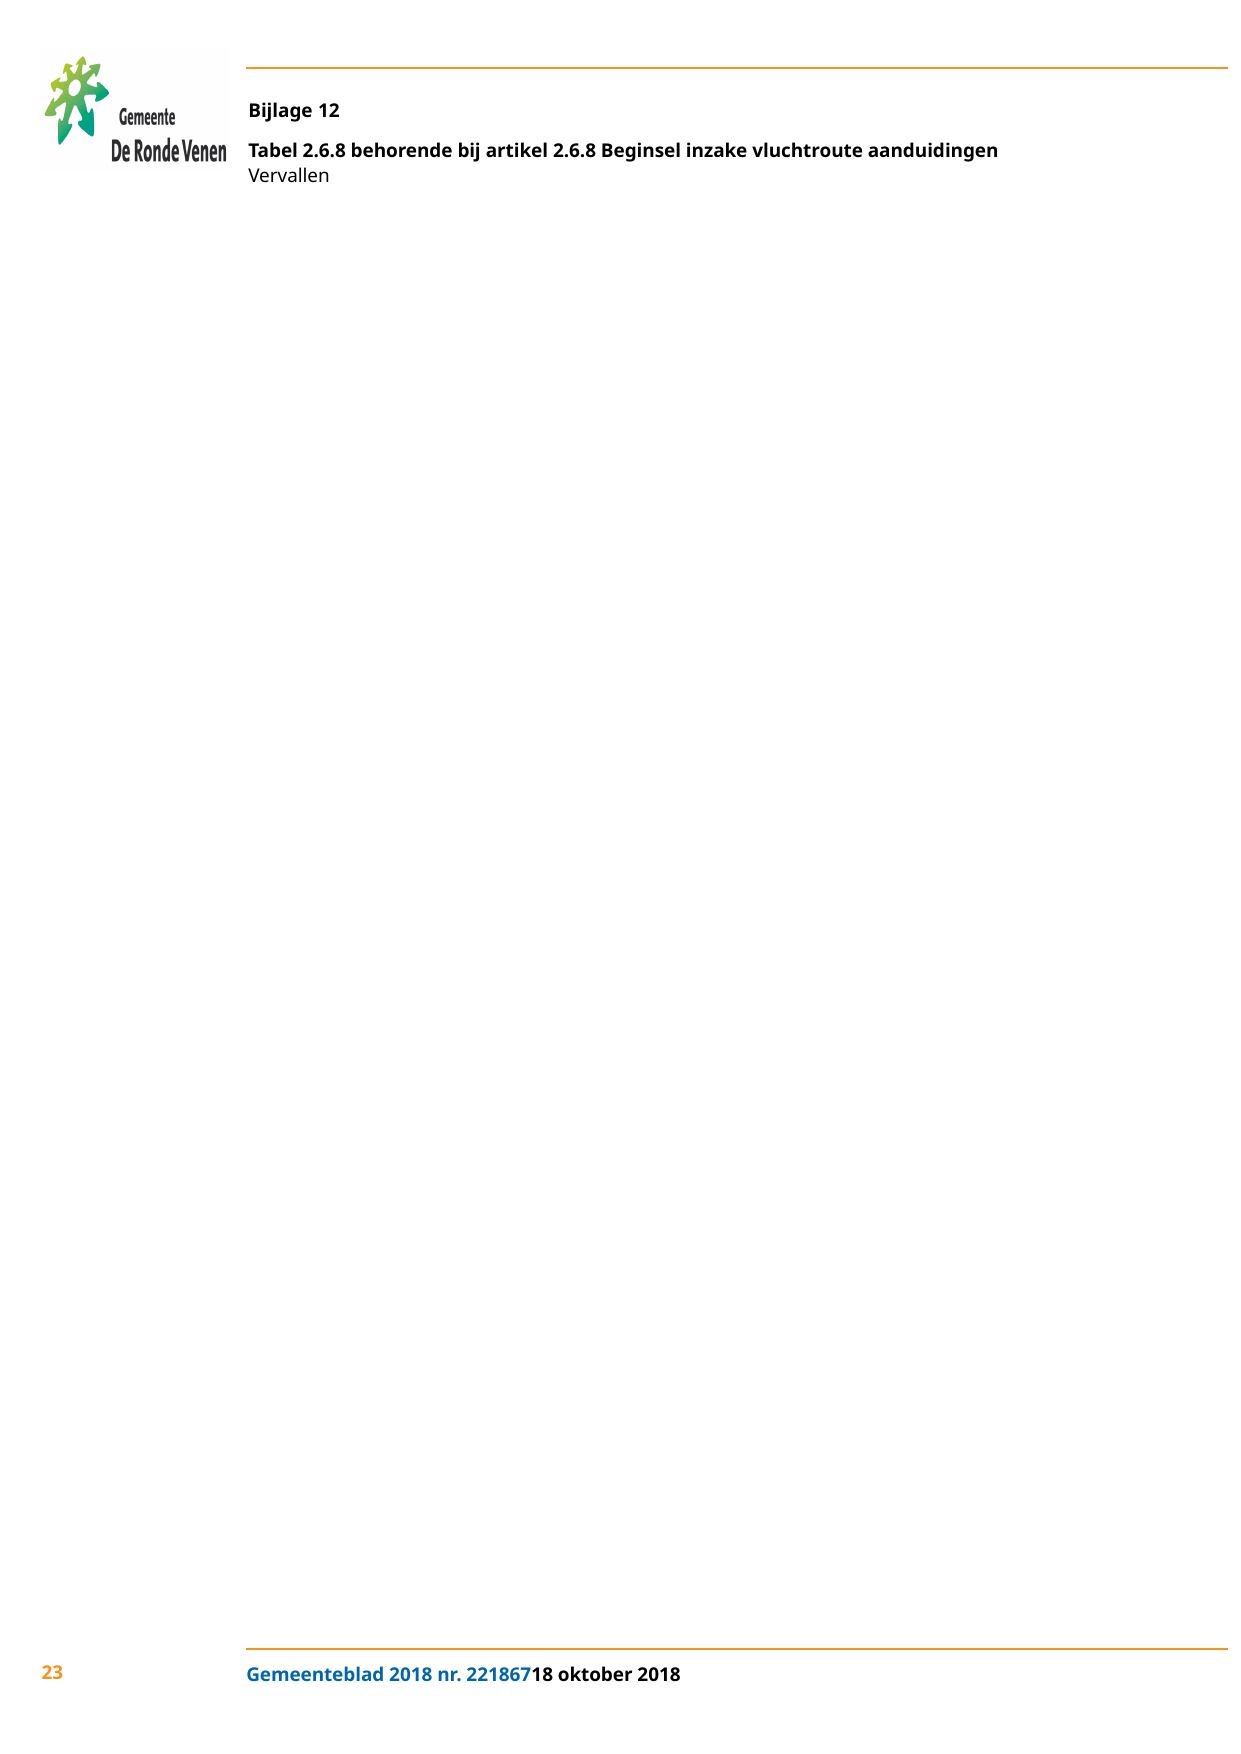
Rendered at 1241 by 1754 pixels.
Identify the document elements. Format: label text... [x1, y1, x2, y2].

picture [41, 47, 231, 172]
text Vervallen [248, 163, 1152, 188]
text Bijlage 12 [248, 95, 1152, 123]
text Tabel 2.6.8 behorende bij artikel 2.6.8 Beginsel inzake vluchtroute aanduidingen [248, 137, 1152, 163]
